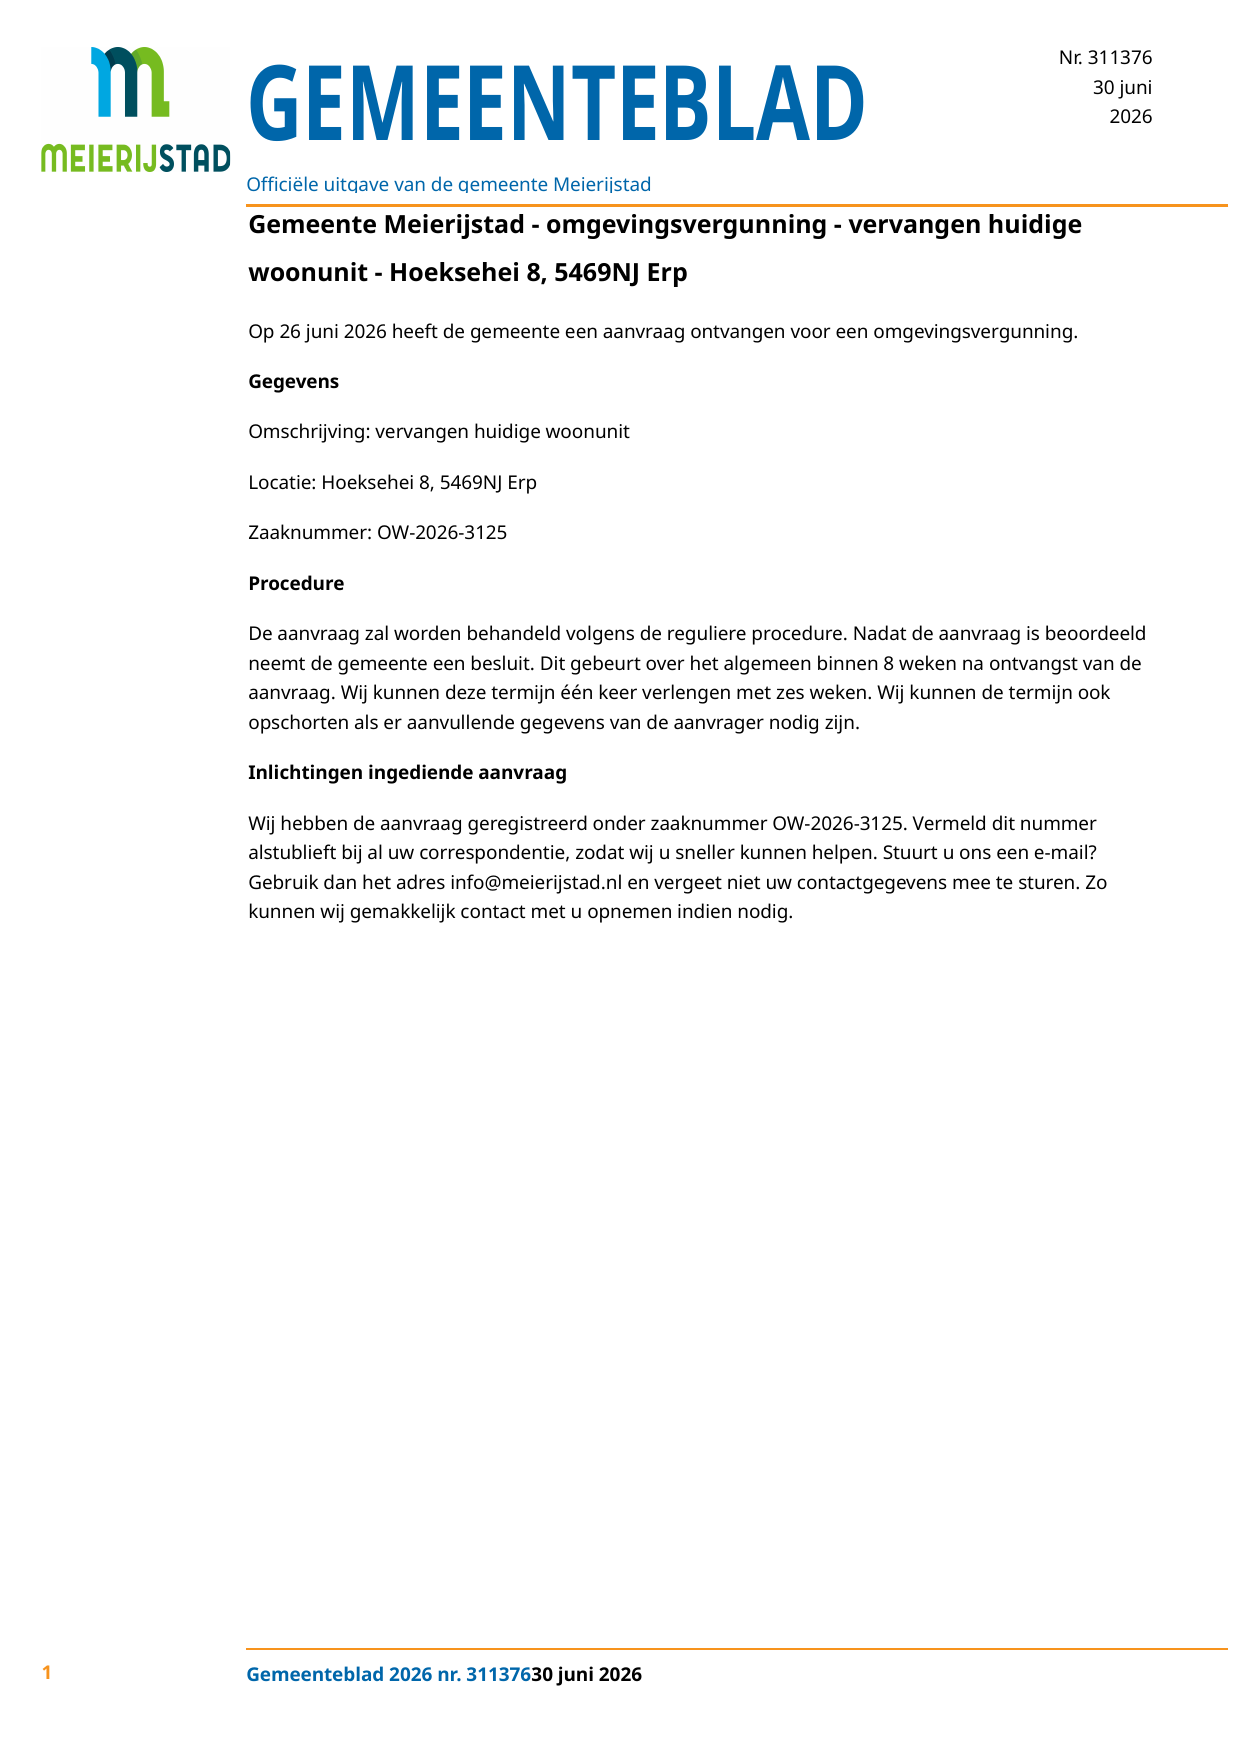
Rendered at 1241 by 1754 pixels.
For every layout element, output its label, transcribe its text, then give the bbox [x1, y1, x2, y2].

text De aanvraag zal worden behandeld volgens de reguliere procedure. Nadat de aanvraag is beoordeeld neemt de gemeente een besluit. Dit gebeurt over het algemeen binnen 8 weken na ontvangst van de aanvraag. Wij kunnen deze termijn één keer verlengen met zes weken. Wij kunnen de termijn ook opschorten als er aanvullende gegevens van de aanvrager nodig zijn. [248, 620, 1152, 735]
text Locatie: Hoeksehei 8, 5469NJ Erp [248, 469, 1152, 495]
text Inlichtingen ingediende aanvraag [248, 759, 1152, 785]
text Wij hebben de aanvraag geregistreerd onder zaaknummer OW-2026-3125. Vermeld dit nummer alstublieft bij al uw correspondentie, zodat wij u sneller kunnen helpen. Stuurt u ons een e-mail? Gebruik dan het adres info@meierijstad.nl en vergeet niet uw contactgegevens mee te sturen. Zo kunnen wij gemakkelijk contact met u opnemen indien nodig. [248, 810, 1152, 924]
picture [41, 47, 231, 172]
text Zaaknummer: OW-2026-3125 [248, 519, 1152, 545]
text Op 26 juni 2026 heeft de gemeente een aanvraag ontvangen voor een omgevingsvergunning. [248, 318, 1152, 344]
text Procedure [248, 570, 1152, 596]
text Gemeente Meierijstad - omgevingsvergunning - vervangen huidige woonunit - Hoeksehei 8, 5469NJ Erp [248, 207, 1152, 288]
text Gegevens [248, 368, 1152, 394]
text Omschrijving: vervangen huidige woonunit [248, 419, 1152, 444]
